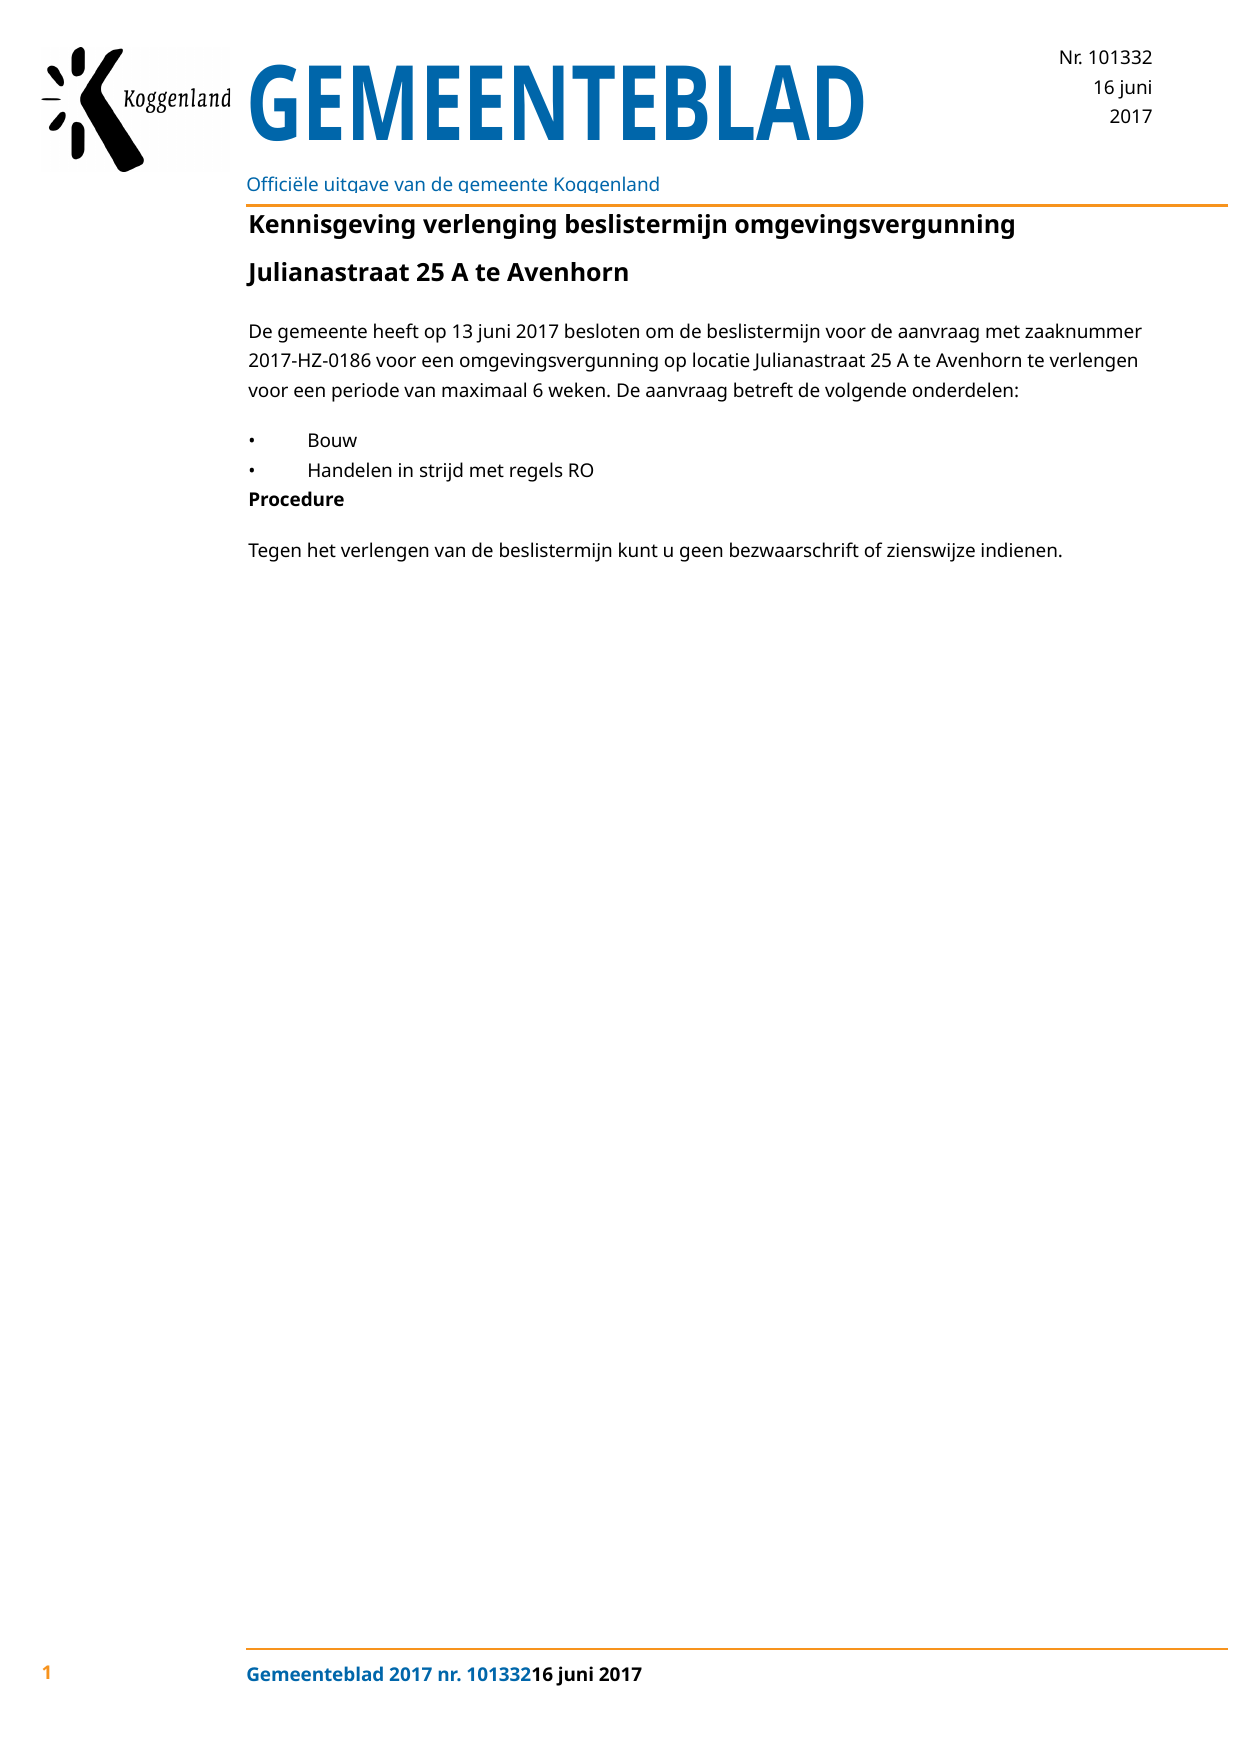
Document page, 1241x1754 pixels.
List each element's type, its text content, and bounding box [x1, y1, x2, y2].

text De gemeente heeft op 13 juni 2017 besloten om de beslistermijn voor de aanvraag met zaaknummer 2017-HZ-0186 voor een omgevingsvergunning op locatie Julianastraat 25 A te Avenhorn te verlengen voor een periode van maximaal 6 weken. De aanvraag betreft de volgende onderdelen: [248, 318, 1152, 403]
list Bouw [248, 427, 1152, 453]
text Tegen het verlengen van de beslistermijn kunt u geen bezwaarschrift of zienswijze indienen. [248, 537, 1152, 563]
list Handelen in strijd met regels RO [248, 457, 1152, 483]
text Procedure [248, 487, 1152, 512]
text Kennisgeving verlenging beslistermijn omgevingsvergunning Julianastraat 25 A te Avenhorn [248, 207, 1152, 288]
picture [41, 47, 231, 172]
